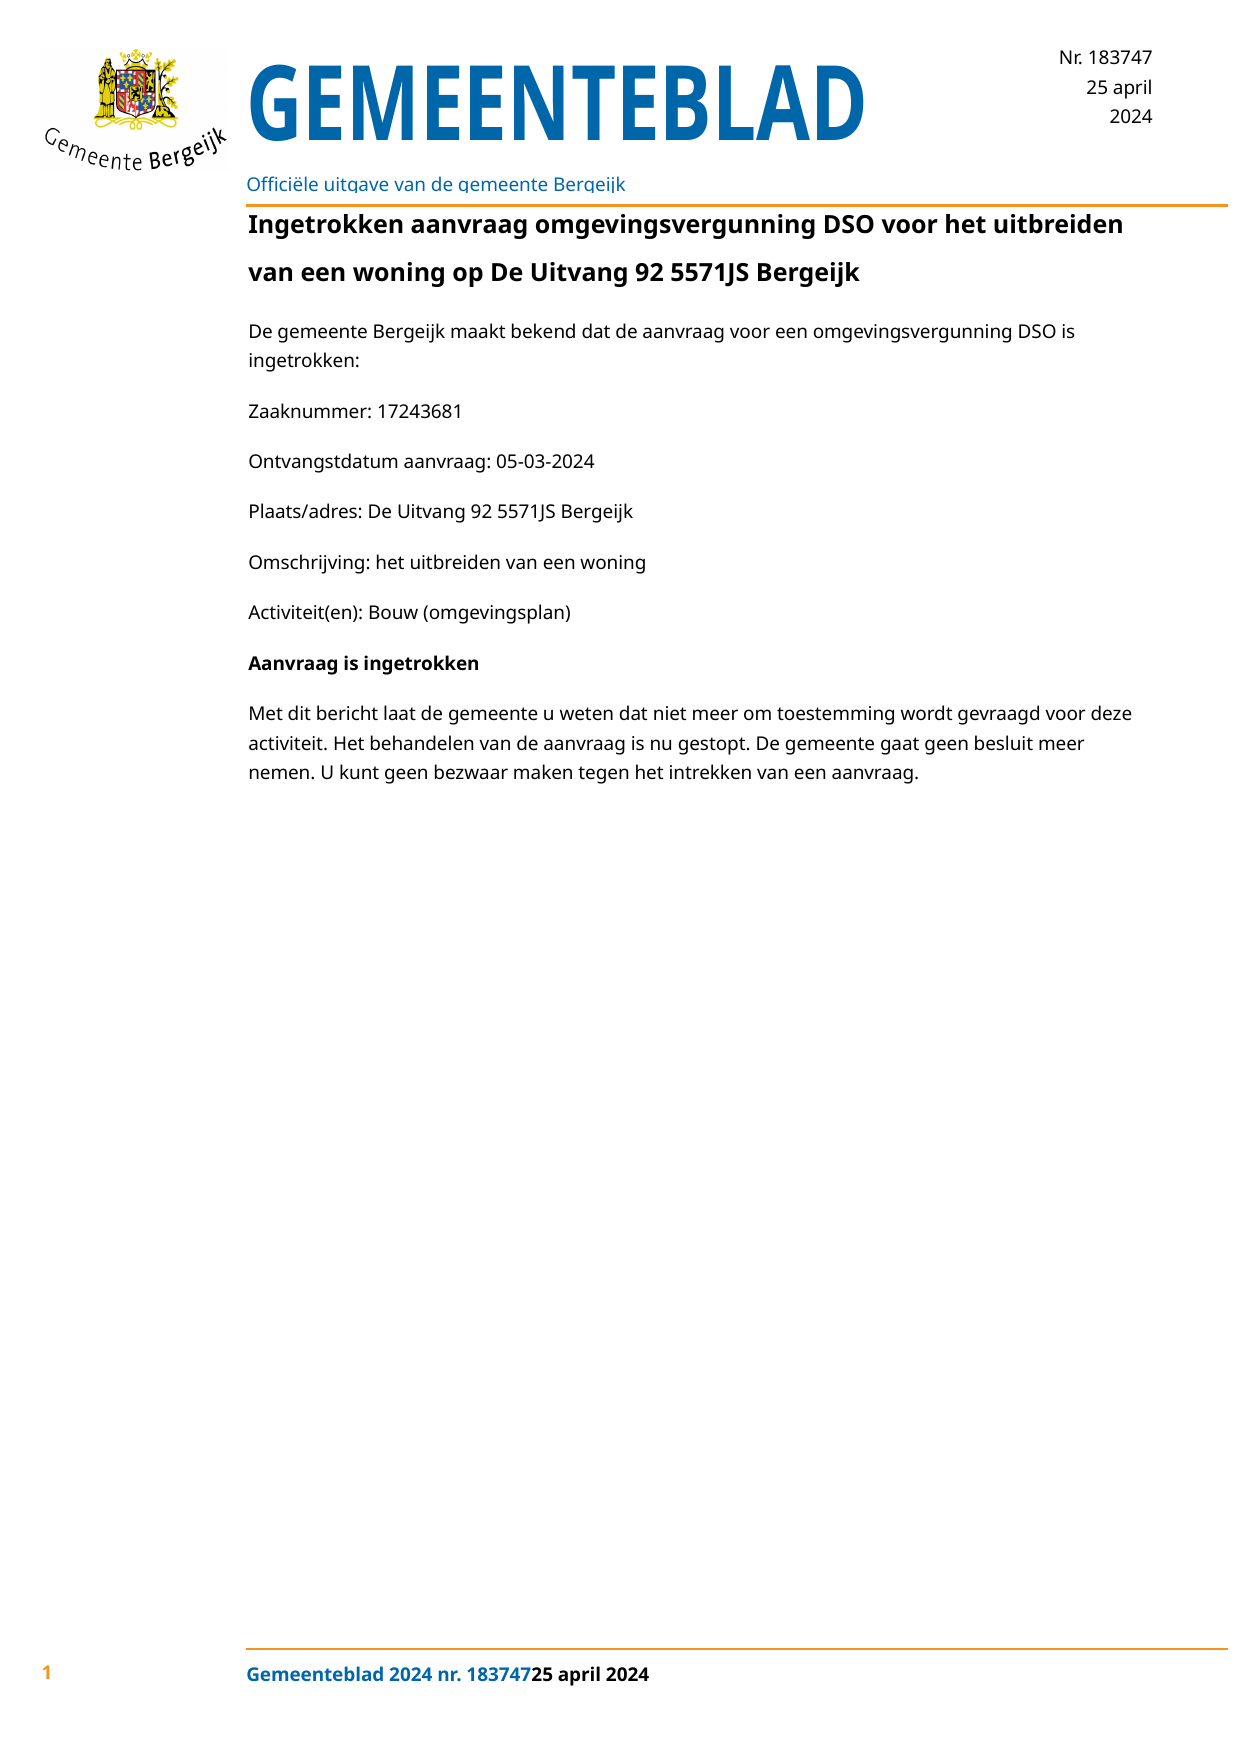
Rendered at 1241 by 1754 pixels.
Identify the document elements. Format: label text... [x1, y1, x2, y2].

text Plaats/adres: De Uitvang 92 5571JS Bergeijk [248, 499, 1152, 524]
text Met dit bericht laat de gemeente u weten dat niet meer om toestemming wordt gevraagd voor deze activiteit. Het behandelen van de aanvraag is nu gestopt. De gemeente gaat geen besluit meer nemen. U kunt geen bezwaar maken tegen het intrekken van een aanvraag. [248, 700, 1152, 785]
text Ingetrokken aanvraag omgevingsvergunning DSO voor het uitbreiden van een woning op De Uitvang 92 5571JS Bergeijk [248, 207, 1152, 288]
text Omschrijving: het uitbreiden van een woning [248, 549, 1152, 575]
text De gemeente Bergeijk maakt bekend dat de aanvraag voor een omgevingsvergunning DSO is ingetrokken: [248, 318, 1152, 373]
text Aanvraag is ingetrokken [248, 650, 1152, 676]
text Ontvangstdatum aanvraag: 05-03-2024 [248, 448, 1152, 474]
text Activiteit(en): Bouw (omgevingsplan) [248, 599, 1152, 625]
text Zaaknummer: 17243681 [248, 398, 1152, 424]
picture [41, 47, 231, 172]
